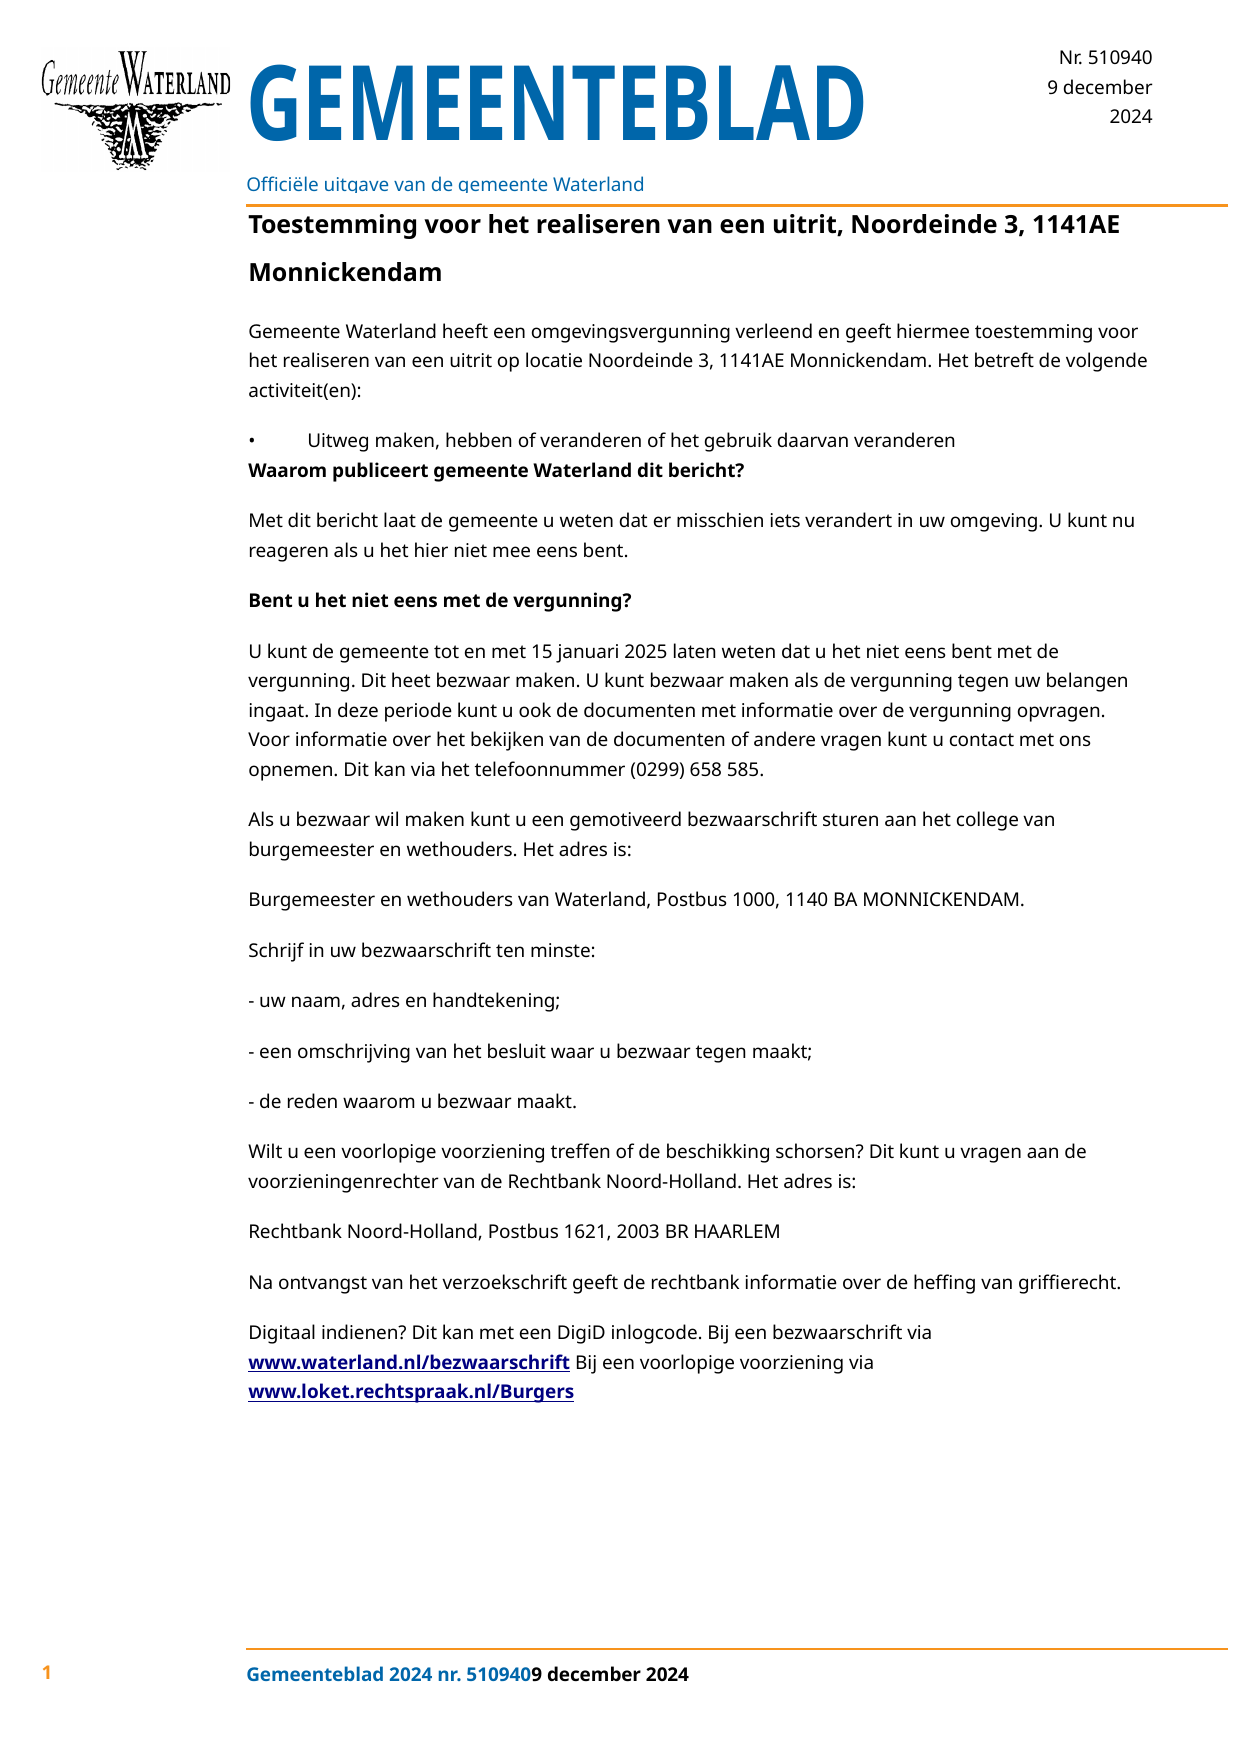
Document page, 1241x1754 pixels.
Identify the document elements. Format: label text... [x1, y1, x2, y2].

text Schrijf in uw bezwaarschrift ten minste: [248, 937, 1152, 963]
text Als u bezwaar wil maken kunt u een gemotiveerd bezwaarschrift sturen aan het college van burgemeester en wethouders. Het adres is: [248, 807, 1152, 862]
text Rechtbank Noord-Holland, Postbus 1621, 2003 BR HAARLEM [248, 1219, 1152, 1244]
text Wilt u een voorlopige voorziening treffen of de beschikking schorsen? Dit kunt u vragen aan de voorzieningenrechter van de Rechtbank Noord-Holland. Het adres is: [248, 1139, 1152, 1194]
text U kunt de gemeente tot en met 15 januari 2025 laten weten dat u het niet eens bent met de vergunning. Dit heet bezwaar maken. U kunt bezwaar maken als de vergunning tegen uw belangen ingaat. In deze periode kunt u ook de documenten met informatie over de vergunning opvragen. Voor informatie over het bekijken van de documenten of andere vragen kunt u contact met ons opnemen. Dit kan via het telefoonnummer (0299) 658 585. [248, 638, 1152, 782]
text Met dit bericht laat de gemeente u weten dat er misschien iets verandert in uw omgeving. U kunt nu reageren als u het hier niet mee eens bent. [248, 507, 1152, 563]
text Toestemming voor het realiseren van een uitrit, Noordeinde 3, 1141AE Monnickendam [248, 207, 1152, 288]
text Waarom publiceert gemeente Waterland dit bericht? [248, 457, 1152, 483]
text Digitaal indienen? Dit kan met een DigiD inlogcode. Bij een bezwaarschrift via www.waterland.nl/bezwaarschrift Bij een voorlopige voorziening via www.loket.rechtspraak.nl/Burgers [248, 1319, 1152, 1404]
text Burgemeester en wethouders van Waterland, Postbus 1000, 1140 BA MONNICKENDAM. [248, 887, 1152, 912]
text Na ontvangst van het verzoekschrift geeft de rechtbank informatie over de heffing van griffierecht. [248, 1269, 1152, 1295]
text Bent u het niet eens met de vergunning? [248, 587, 1152, 613]
text - uw naam, adres en handtekening; [248, 987, 1152, 1013]
picture [41, 47, 231, 172]
list Uitweg maken, hebben of veranderen of het gebruik daarvan veranderen [248, 427, 1152, 453]
text Gemeente Waterland heeft een omgevingsvergunning verleend en geeft hiermee toestemming voor het realiseren van een uitrit op locatie Noordeinde 3, 1141AE Monnickendam. Het betreft de volgende activiteit(en): [248, 318, 1152, 403]
text - een omschrijving van het besluit waar u bezwaar tegen maakt; [248, 1038, 1152, 1064]
text - de reden waarom u bezwaar maakt. [248, 1088, 1152, 1114]
